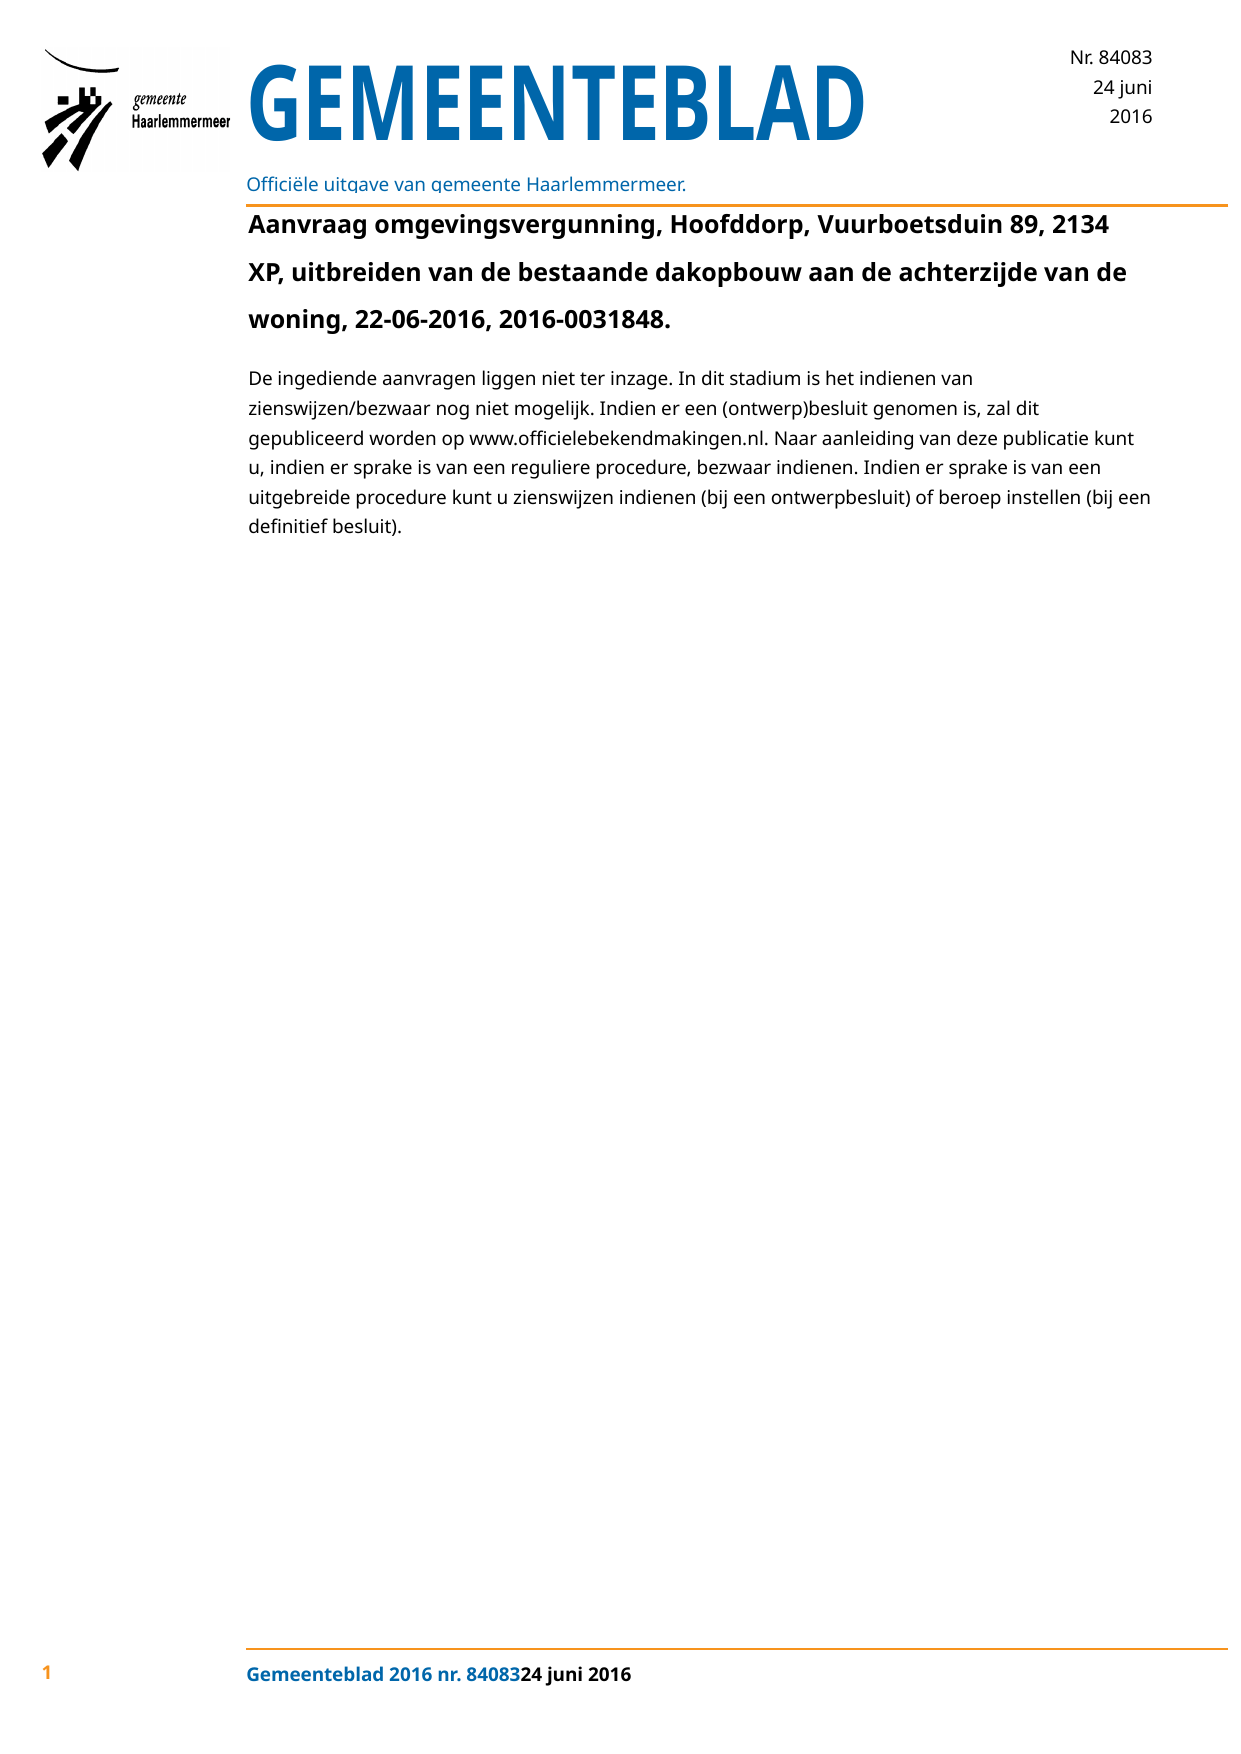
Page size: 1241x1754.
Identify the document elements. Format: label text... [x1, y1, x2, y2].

picture [41, 47, 231, 172]
text De ingediende aanvragen liggen niet ter inzage. In dit stadium is het indienen van zienswijzen/bezwaar nog niet mogelijk. Indien er een (ontwerp)besluit genomen is, zal dit gepubliceerd worden op www.officielebekendmakingen.nl. Naar aanleiding van deze publicatie kunt u, indien er sprake is van een reguliere procedure, bezwaar indienen. Indien er sprake is van een uitgebreide procedure kunt u zienswijzen indienen (bij een ontwerpbesluit) of beroep instellen (bij een definitief besluit). [248, 366, 1152, 539]
text Aanvraag omgevingsvergunning, Hoofddorp, Vuurboetsduin 89, 2134 XP, uitbreiden van de bestaande dakopbouw aan de achterzijde van de woning, 22-06-2016, 2016-0031848. [248, 207, 1152, 336]
